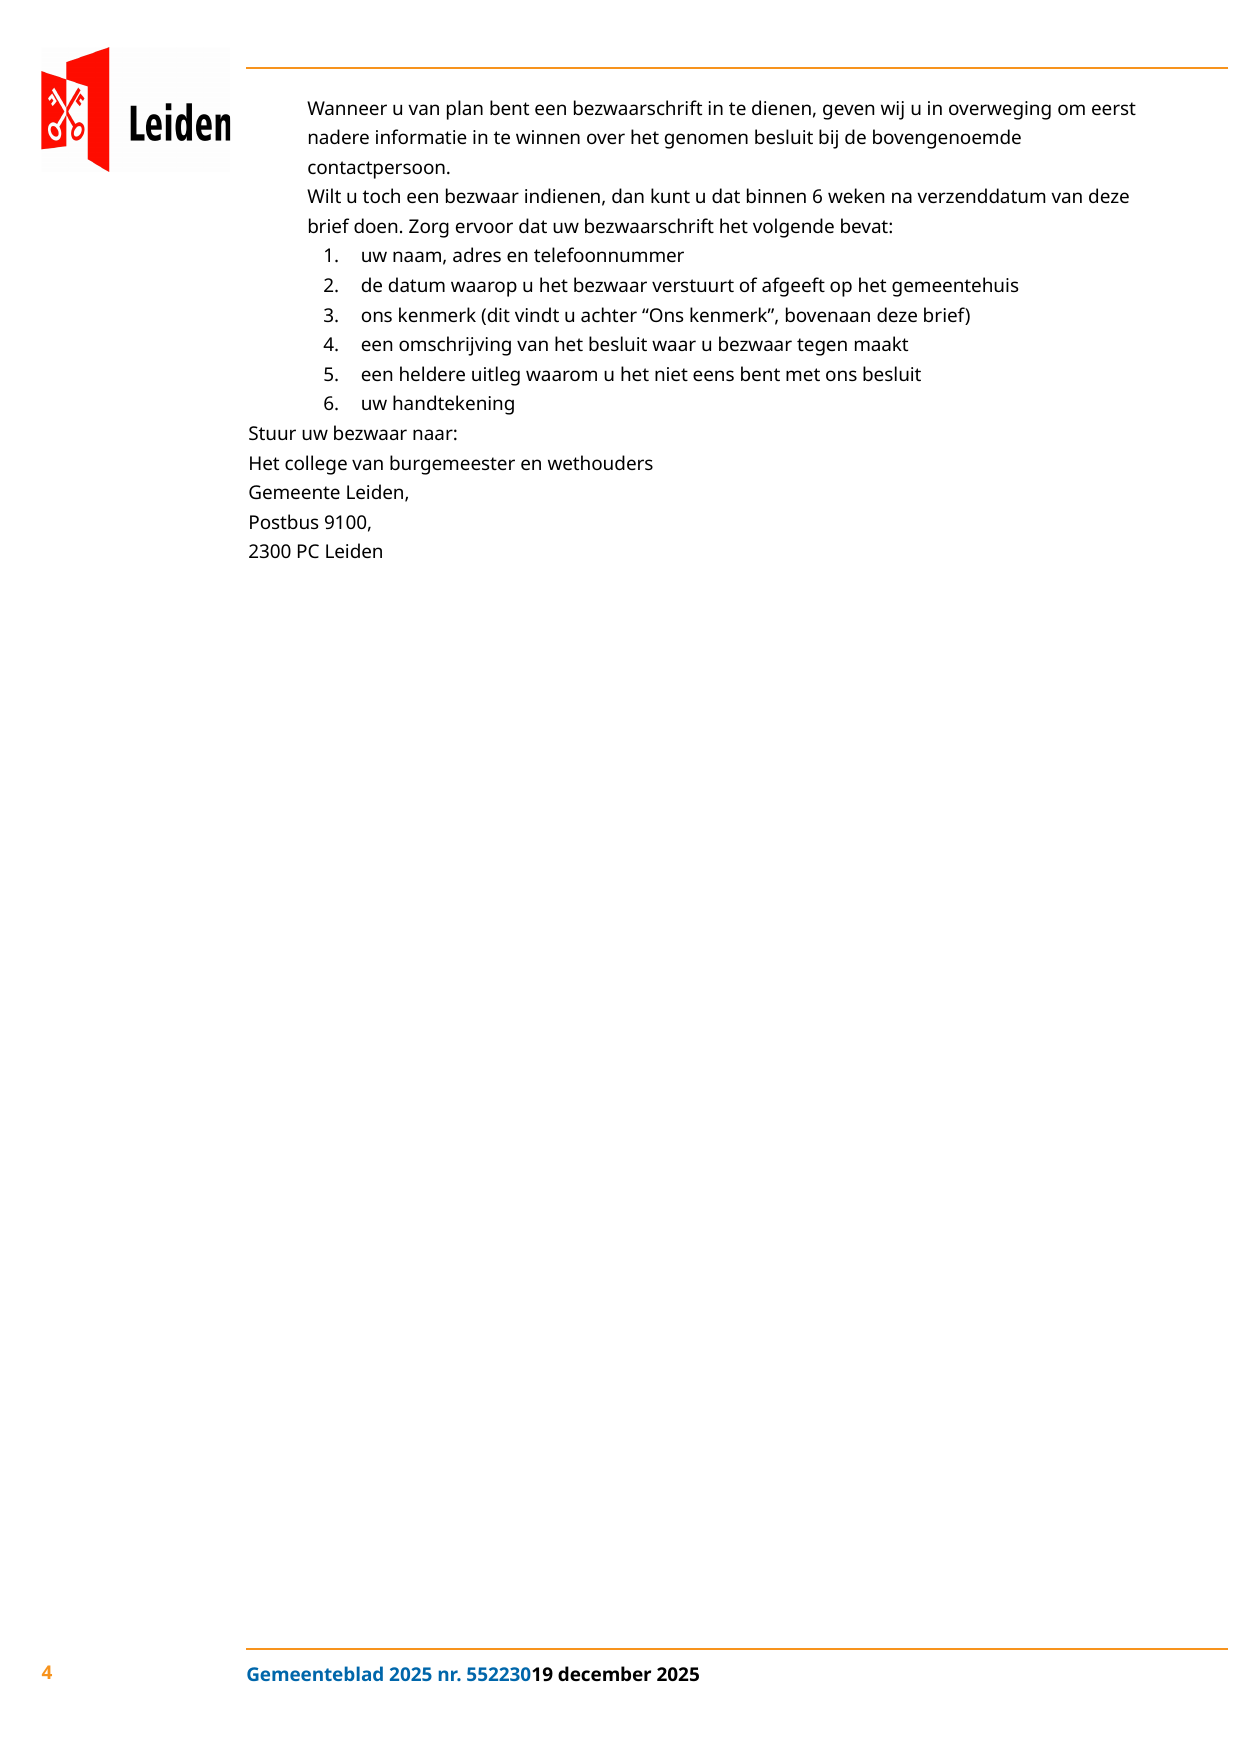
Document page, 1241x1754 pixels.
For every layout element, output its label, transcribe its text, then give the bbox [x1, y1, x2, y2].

text 2300 PC Leiden [248, 538, 1152, 564]
text Gemeente Leiden, [248, 479, 1152, 505]
list uw naam, adres en telefoonnummer [323, 243, 1152, 268]
list Wilt u toch een bezwaar indienen, dan kunt u dat binnen 6 weken na verzenddatum van deze brief doen. Zorg ervoor dat uw bezwaarschrift het volgende bevat: [248, 183, 1152, 239]
text Stuur uw bezwaar naar: [248, 420, 1152, 446]
list ons kenmerk (dit vindt u achter “Ons kenmerk”, bovenaan deze brief) [323, 302, 1152, 328]
list uw handtekening [323, 391, 1152, 416]
list Wanneer u van plan bent een bezwaarschrift in te dienen, geven wij u in overweging om eerst nadere informatie in te winnen over het genomen besluit bij de bovengenoemde contactpersoon. [248, 95, 1152, 180]
text Postbus 9100, [248, 509, 1152, 535]
list een omschrijving van het besluit waar u bezwaar tegen maakt [323, 331, 1152, 357]
list een heldere uitleg waarom u het niet eens bent met ons besluit [323, 361, 1152, 387]
list de datum waarop u het bezwaar verstuurt of afgeeft op het gemeentehuis [323, 272, 1152, 298]
picture [41, 47, 231, 172]
text Het college van burgemeester en wethouders [248, 450, 1152, 476]
